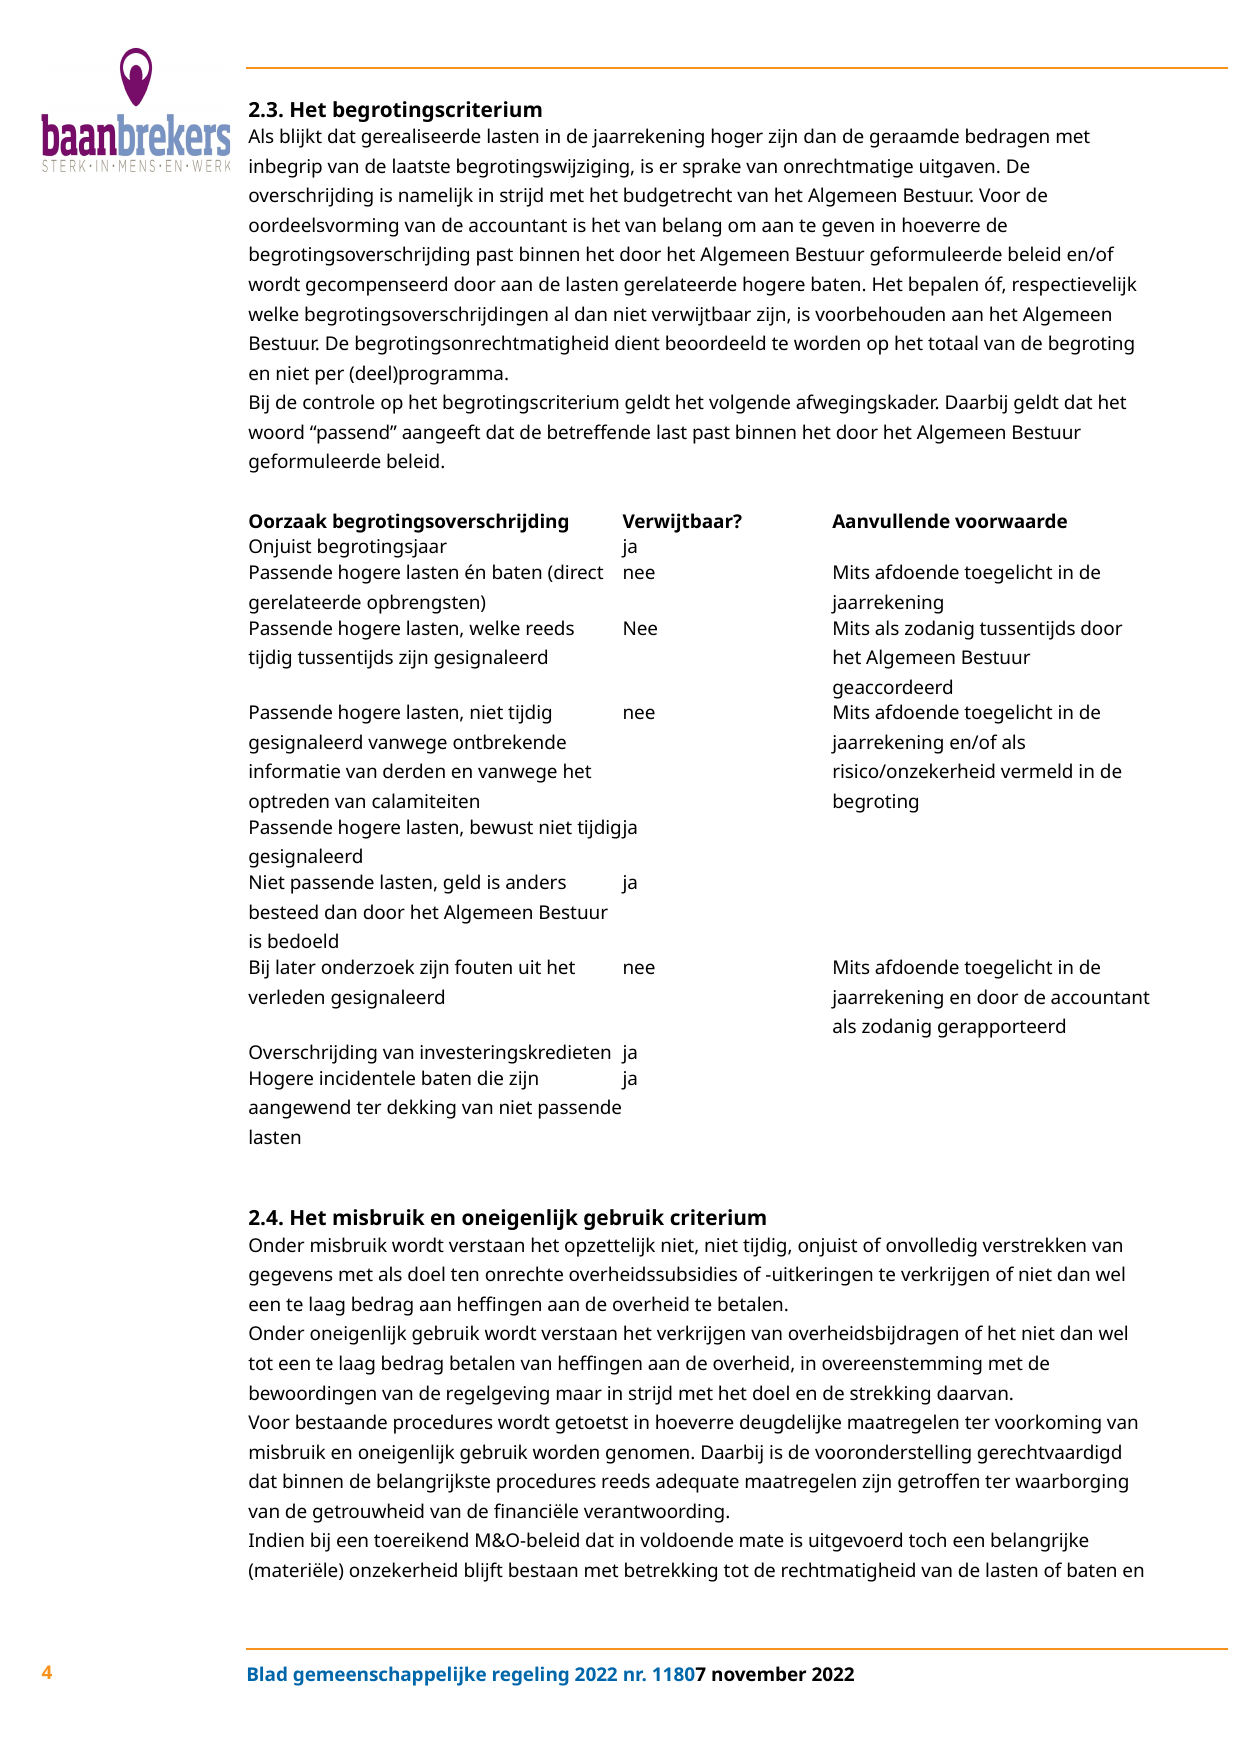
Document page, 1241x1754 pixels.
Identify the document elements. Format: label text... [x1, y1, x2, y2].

text Indien bij een toereikend M&O-beleid dat in voldoende mate is uitgevoerd toch een belangrijke (materiële) onzekerheid blijft bestaan met betrekking tot de rechtmatigheid van de lasten of baten en [248, 1528, 1152, 1583]
table_cell Overschrijding van investeringskredieten [248, 1039, 622, 1065]
table_cell ja [622, 1039, 832, 1065]
text Onder misbruik wordt verstaan het opzettelijk niet, niet tijdig, onjuist of onvolledig verstrekken van gegevens met als doel ten onrechte overheidssubsidies of -uitkeringen te verkrijgen of niet dan wel een te laag bedrag aan heffingen aan de overheid te betalen. [248, 1232, 1152, 1317]
text Onder oneigenlijk gebruik wordt verstaan het verkrijgen van overheidsbijdragen of het niet dan wel tot een te laag bedrag betalen van heffingen aan de overheid, in overeenstemming met de bewoordingen van de regelgeving maar in strijd met het doel en de strekking daarvan. [248, 1321, 1152, 1406]
table_cell [832, 869, 1152, 954]
table_header Verwijtbaar? [622, 508, 832, 534]
table_cell Passende hogere lasten, welke reeds tijdig tussentijds zijn gesignaleerd [248, 615, 622, 699]
table_cell ja [622, 869, 832, 954]
table_cell Mits als zodanig tussentijds door het Algemeen Bestuur geaccordeerd [832, 615, 1152, 699]
table_cell Mits afdoende toegelicht in de jaarrekening [832, 559, 1152, 615]
text 2.3. Het begrotingscriterium [248, 95, 1152, 123]
text Bij de controle op het begrotingscriterium geldt het volgende afwegingskader. Daarbij geldt dat het woord “passend” aangeeft dat de betreffende last past binnen het door het Algemeen Bestuur geformuleerde beleid. [248, 389, 1152, 474]
table_cell Niet passende lasten, geld is anders besteed dan door het Algemeen Bestuur is bedoeld [248, 869, 622, 954]
table_cell nee [622, 700, 832, 814]
table_cell Bij later onderzoek zijn fouten uit het verleden gesignaleerd [248, 954, 622, 1039]
table_cell ja [622, 1065, 832, 1150]
table_cell [832, 534, 1152, 559]
table_cell Passende hogere lasten én baten (direct gerelateerde opbrengsten) [248, 559, 622, 615]
table_cell Passende hogere lasten, bewust niet tijdig gesignaleerd [248, 814, 622, 869]
table_cell Mits afdoende toegelicht in de jaarrekening en door de accountant als zodanig gerapporteerd [832, 954, 1152, 1039]
table_cell nee [622, 954, 832, 1039]
table_cell ja [622, 814, 832, 869]
table_cell Hogere incidentele baten die zijn aangewend ter dekking van niet passende lasten [248, 1065, 622, 1150]
table_cell Nee [622, 615, 832, 699]
table_cell Onjuist begrotingsjaar [248, 534, 622, 559]
table_header Oorzaak begrotingsoverschrijding [248, 508, 622, 534]
table_cell nee [622, 559, 832, 615]
picture [41, 47, 231, 172]
text 2.4. Het misbruik en oneigenlijk gebruik criterium [248, 1203, 1152, 1232]
table_cell Passende hogere lasten, niet tijdig gesignaleerd vanwege ontbrekende informatie van derden en vanwege het optreden van calamiteiten [248, 700, 622, 814]
table_cell [832, 1065, 1152, 1150]
text Als blijkt dat gerealiseerde lasten in de jaarrekening hoger zijn dan de geraamde bedragen met inbegrip van de laatste begrotingswijziging, is er sprake van onrechtmatige uitgaven. De overschrijding is namelijk in strijd met het budgetrecht van het Algemeen Bestuur. Voor de oordeelsvorming van de accountant is het van belang om aan te geven in hoeverre de begrotingsoverschrijding past binnen het door het Algemeen Bestuur geformuleerde beleid en/of wordt gecompenseerd door aan de lasten gerelateerde hogere baten. Het bepalen óf, respectievelijk welke begrotingsoverschrijdingen al dan niet verwijtbaar zijn, is voorbehouden aan het Algemeen Bestuur. De begrotingsonrechtmatigheid dient beoordeeld te worden op het totaal van de begroting en niet per (deel)programma. [248, 123, 1152, 386]
table_cell [832, 1039, 1152, 1065]
table_header Aanvullende voorwaarde [832, 508, 1152, 534]
table_cell [832, 814, 1152, 869]
table_cell Mits afdoende toegelicht in de jaarrekening en/of als risico/onzekerheid vermeld in de begroting [832, 700, 1152, 814]
text Voor bestaande procedures wordt getoetst in hoeverre deugdelijke maatregelen ter voorkoming van misbruik en oneigenlijk gebruik worden genomen. Daarbij is de vooronderstelling gerechtvaardigd dat binnen de belangrijkste procedures reeds adequate maatregelen zijn getroffen ter waarborging van de getrouwheid van de financiële verantwoording. [248, 1409, 1152, 1524]
table_cell ja [622, 534, 832, 559]
